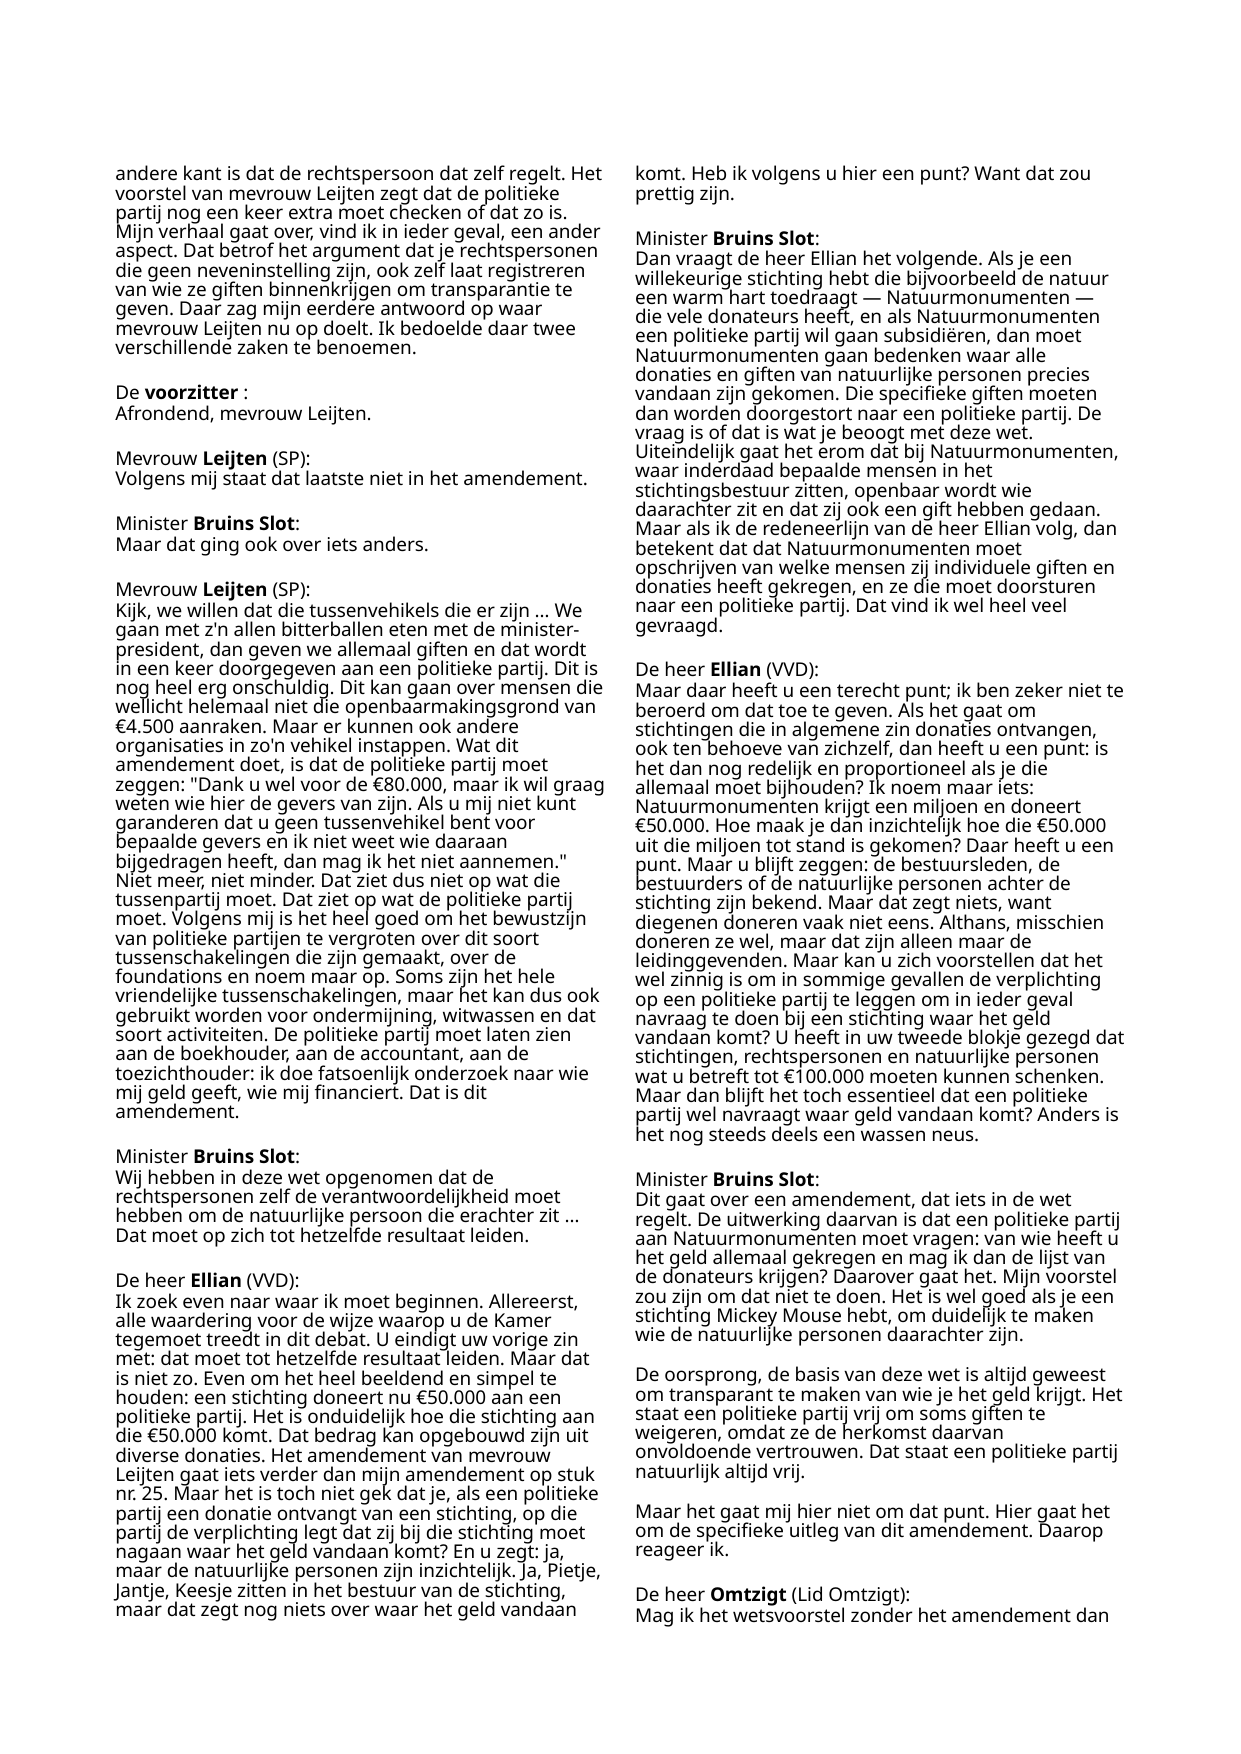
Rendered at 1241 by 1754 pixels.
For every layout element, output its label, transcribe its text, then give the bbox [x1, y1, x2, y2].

text De voorzitter : [115, 379, 605, 404]
text Minister Bruins Slot: [115, 1143, 605, 1169]
text Mag ik het wetsvoorstel zonder het amendement dan [635, 1607, 1125, 1626]
text Mevrouw Leijten (SP): [115, 576, 605, 602]
text andere kant is dat de rechtspersoon dat zelf regelt. Het voorstel van mevrouw Leijten zegt dat de politieke partij nog een keer extra moet checken of dat zo is. Mijn verhaal gaat over, vind ik in ieder geval, een ander aspect. Dat betrof het argument dat je rechtspersonen die geen neveninstelling zijn, ook zelf laat registreren van wie ze giften binnenkrijgen om transparantie te geven. Daar zag mijn eerdere antwoord op waar mevrouw Leijten nu op doelt. Ik bedoelde daar twee verschillende zaken te benoemen. [115, 165, 605, 358]
text De heer Omtzigt (Lid Omtzigt): [635, 1581, 1125, 1607]
text Minister Bruins Slot: [115, 511, 605, 536]
text Volgens mij staat dat laatste niet in het amendement. [115, 470, 605, 490]
text Maar daar heeft u een terecht punt; ik ben zeker niet te beroerd om dat toe te geven. Als het gaat om stichtingen die in algemene zin donaties ontvangen, ook ten behoeve van zichzelf, dan heeft u een punt: is het dan nog redelijk en proportioneel als je die allemaal moet bijhouden? Ik noem maar iets: Natuurmonumenten krijgt een miljoen en doneert €50.000. Hoe maak je dan inzichtelijk hoe die €50.000 uit die miljoen tot stand is gekomen? Daar heeft u een punt. Maar u blijft zeggen: de bestuursleden, de bestuurders of de natuurlijke personen achter de stichting zijn bekend. Maar dat zegt niets, want diegenen doneren vaak niet eens. Althans, misschien doneren ze wel, maar dat zijn alleen maar de leidinggevenden. Maar kan u zich voorstellen dat het wel zinnig is om in sommige gevallen de verplichting op een politieke partij te leggen om in ieder geval navraag te doen bij een stichting waar het geld vandaan komt? U heeft in uw tweede blokje gezegd dat stichtingen, rechtspersonen en natuurlijke personen wat u betreft tot €100.000 moeten kunnen schenken. Maar dan blijft het toch essentieel dat een politieke partij wel navraagt waar geld vandaan komt? Anders is het nog steeds deels een wassen neus. [635, 682, 1125, 1145]
text Dit gaat over een amendement, dat iets in de wet regelt. De uitwerking daarvan is dat een politieke partij aan Natuurmonumenten moet vragen: van wie heeft u het geld allemaal gekregen en mag ik dan de lijst van de donateurs krijgen? Daarover gaat het. Mijn voorstel zou zijn om dat niet te doen. Het is wel goed als je een stichting Mickey Mouse hebt, om duidelijk te maken wie de natuurlijke personen daarachter zijn. [635, 1191, 1125, 1346]
text Kijk, we willen dat die tussenvehikels die er zijn … We gaan met z'n allen bitterballen eten met de minister-president, dan geven we allemaal giften en dat wordt in een keer doorgegeven aan een politieke partij. Dit is nog heel erg onschuldig. Dit kan gaan over mensen die wellicht helemaal niet die openbaarmakingsgrond van €4.500 aanraken. Maar er kunnen ook andere organisaties in zo'n vehikel instappen. Wat dit amendement doet, is dat de politieke partij moet zeggen: "Dank u wel voor de €80.000, maar ik wil graag weten wie hier de gevers van zijn. Als u mij niet kunt garanderen dat u geen tussenvehikel bent voor bepaalde gevers en ik niet weet wie daaraan bijgedragen heeft, dan mag ik het niet aannemen." Niet meer, niet minder. Dat ziet dus niet op wat die tussenpartij moet. Dat ziet op wat de politieke partij moet. Volgens mij is het heel goed om het bewustzijn van politieke partijen te vergroten over dit soort tussenschakelingen die zijn gemaakt, over de foundations en noem maar op. Soms zijn het hele vriendelijke tussenschakelingen, maar het kan dus ook gebruikt worden voor ondermijning, witwassen en dat soort activiteiten. De politieke partij moet laten zien aan de boekhouder, aan de accountant, aan de toezichthouder: ik doe fatsoenlijk onderzoek naar wie mij geld geeft, wie mij financiert. Dat is dit amendement. [115, 602, 605, 1122]
text Maar dat ging ook over iets anders. [115, 536, 605, 556]
text Dan vraagt de heer Ellian het volgende. Als je een willekeurige stichting hebt die bijvoorbeeld de natuur een warm hart toedraagt — Natuurmonumenten — die vele donateurs heeft, en als Natuurmonumenten een politieke partij wil gaan subsidiëren, dan moet Natuurmonumenten gaan bedenken waar alle donaties en giften van natuurlijke personen precies vandaan zijn gekomen. Die specifieke giften moeten dan worden doorgestort naar een politieke partij. De vraag is of dat is wat je beoogt met deze wet. Uiteindelijk gaat het erom dat bij Natuurmonumenten, waar inderdaad bepaalde mensen in het stichtingsbestuur zitten, openbaar wordt wie daarachter zit en dat zij ook een gift hebben gedaan. Maar als ik de redeneerlijn van de heer Ellian volg, dan betekent dat dat Natuurmonumenten moet opschrijven van welke mensen zij individuele giften en donaties heeft gekregen, en ze die moet doorsturen naar een politieke partij. Dat vind ik wel heel veel gevraagd. [635, 250, 1125, 636]
text Minister Bruins Slot: [635, 1166, 1125, 1191]
text Minister Bruins Slot: [635, 225, 1125, 250]
text De heer Ellian (VVD): [115, 1267, 605, 1293]
text Ik zoek even naar waar ik moet beginnen. Allereerst, alle waardering voor de wijze waarop u de Kamer tegemoet treedt in dit debat. U eindigt uw vorige zin met: dat moet tot hetzelfde resultaat leiden. Maar dat is niet zo. Even om het heel beeldend en simpel te houden: een stichting doneert nu €50.000 aan een politieke partij. Het is onduidelijk hoe die stichting aan die €50.000 komt. Dat bedrag kan opgebouwd zijn uit diverse donaties. Het amendement van mevrouw Leijten gaat iets verder dan mijn amendement op stuk nr. 25. Maar het is toch niet gek dat je, als een politieke partij een donatie ontvangt van een stichting, op die partij de verplichting legt dat zij bij die stichting moet nagaan waar het geld vandaan komt? En u zegt: ja, maar de natuurlijke personen zijn inzichtelijk. Ja, Pietje, Jantje, Keesje zitten in het bestuur van de stichting, maar dat zegt nog niets over waar het geld vandaan [115, 1293, 605, 1620]
text Afrondend, mevrouw Leijten. [115, 404, 605, 424]
text komt. Heb ik volgens u hier een punt? Want dat zou prettig zijn. [635, 165, 1125, 204]
text De oorsprong, de basis van deze wet is altijd geweest om transparant te maken van wie je het geld krijgt. Het staat een politieke partij vrij om soms giften te weigeren, omdat ze de herkomst daarvan onvoldoende vertrouwen. Dat staat een politieke partij natuurlijk altijd vrij. [635, 1366, 1125, 1482]
text De heer Ellian (VVD): [635, 657, 1125, 682]
text Mevrouw Leijten (SP): [115, 445, 605, 470]
text Wij hebben in deze wet opgenomen dat de rechtspersonen zelf de verantwoordelijkheid moet hebben om de natuurlijke persoon die erachter zit … Dat moet op zich tot hetzelfde resultaat leiden. [115, 1169, 605, 1246]
text Maar het gaat mij hier niet om dat punt. Hier gaat het om de specifieke uitleg van dit amendement. Daarop reageer ik. [635, 1503, 1125, 1561]
